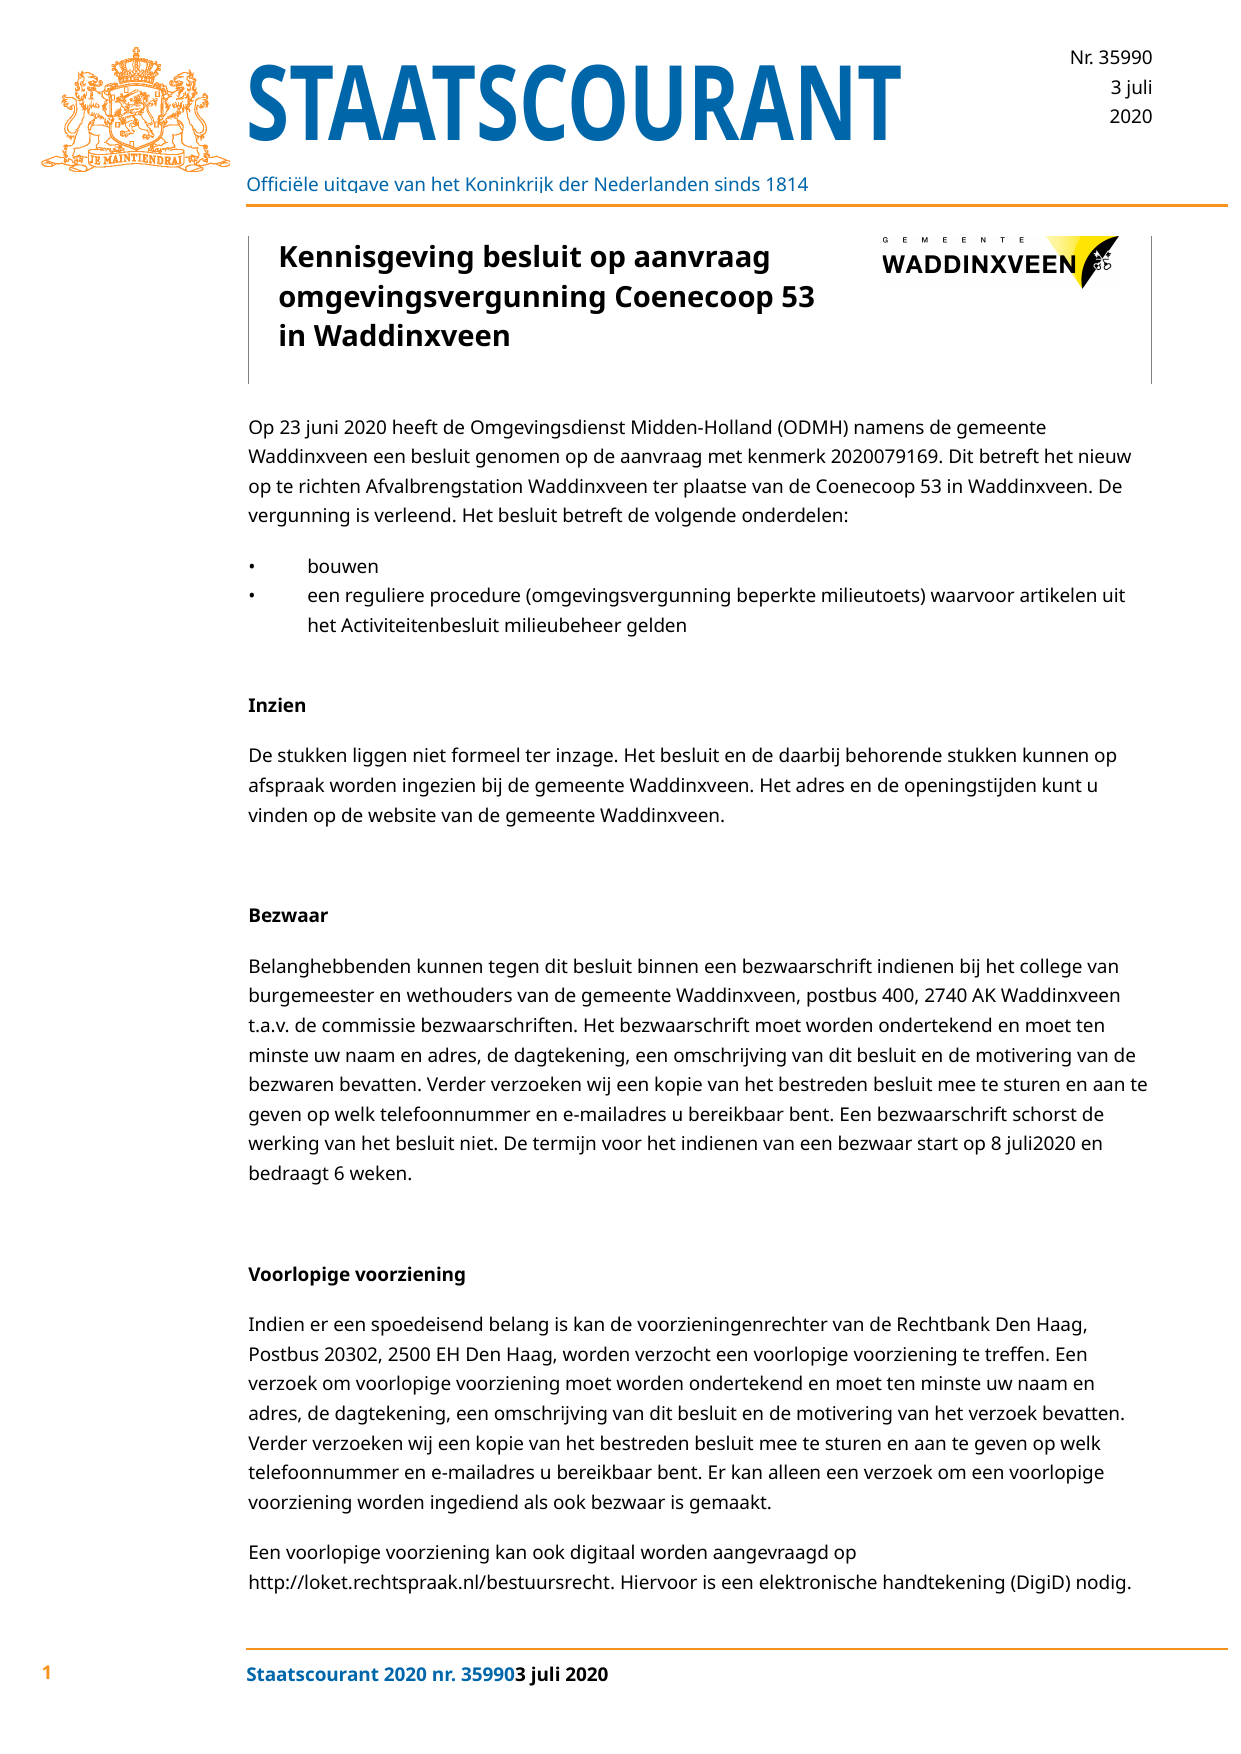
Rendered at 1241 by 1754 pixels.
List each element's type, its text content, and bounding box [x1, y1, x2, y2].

text Voorlopige voorziening [248, 1261, 1152, 1287]
text Een voorlopige voorziening kan ook digitaal worden aangevraagd op http://loket.rechtspraak.nl/bestuursrecht. Hiervoor is een elektronische handtekening (DigiD) nodig. [248, 1539, 1152, 1595]
text Op 23 juni 2020 heeft de Omgevingsdienst Midden-Holland (ODMH) namens de gemeente Waddinxveen een besluit genomen op de aanvraag met kenmerk 2020079169. Dit betreft het nieuw op te richten Afvalbrengstation Waddinxveen ter plaatse van de Coenecoop 53 in Waddinxveen. De vergunning is verleend. Het besluit betreft de volgende onderdelen: [248, 414, 1152, 528]
picture [41, 47, 231, 172]
text De stukken liggen niet formeel ter inzage. Het besluit en de daarbij behorende stukken kunnen op afspraak worden ingezien bij de gemeente Waddinxveen. Het adres en de openingstijden kunt u vinden op de website van de gemeente Waddinxveen. [248, 743, 1152, 828]
text Belanghebbenden kunnen tegen dit besluit binnen een bezwaarschrift indienen bij het college van burgemeester en wethouders van de gemeente Waddinxveen, postbus 400, 2740 AK Waddinxveen t.a.v. de commissie bezwaarschriften. Het bezwaarschrift moet worden ondertekend en moet ten minste uw naam en adres, de dagtekening, een omschrijving van dit besluit en de motivering van de bezwaren bevatten. Verder verzoeken wij een kopie van het bestreden besluit mee te sturen en aan te geven op welk telefoonnummer en e-mailadres u bereikbaar bent. Een bezwaarschrift schorst de werking van het besluit niet. De termijn voor het indienen van een bezwaar start op 8 juli2020 en bedraagt 6 weken. [248, 953, 1152, 1186]
picture [882, 236, 1119, 289]
text Bezwaar [248, 903, 1152, 928]
text Inzien [248, 692, 1152, 718]
table_header Kennisgeving besluit op aanvraag omgevingsvergunning Coenecoop 53 in Waddinxveen [249, 236, 850, 384]
list een reguliere procedure (omgevingsvergunning beperkte milieutoets) waarvoor artikelen uit het Activiteitenbesluit milieubeheer gelden [248, 583, 1152, 638]
table_header [850, 236, 1151, 384]
list bouwen [248, 553, 1152, 579]
text Indien er een spoedeisend belang is kan de voorzieningenrechter van de Rechtbank Den Haag, Postbus 20302, 2500 EH Den Haag, worden verzocht een voorlopige voorziening te treffen. Een verzoek om voorlopige voorziening moet worden ondertekend en moet ten minste uw naam en adres, de dagtekening, een omschrijving van dit besluit en de motivering van het verzoek bevatten. Verder verzoeken wij een kopie van het bestreden besluit mee te sturen en aan te geven op welk telefoonnummer en e-mailadres u bereikbaar bent. Er kan alleen een verzoek om een voorlopige voorziening worden ingediend als ook bezwaar is gemaakt. [248, 1311, 1152, 1515]
